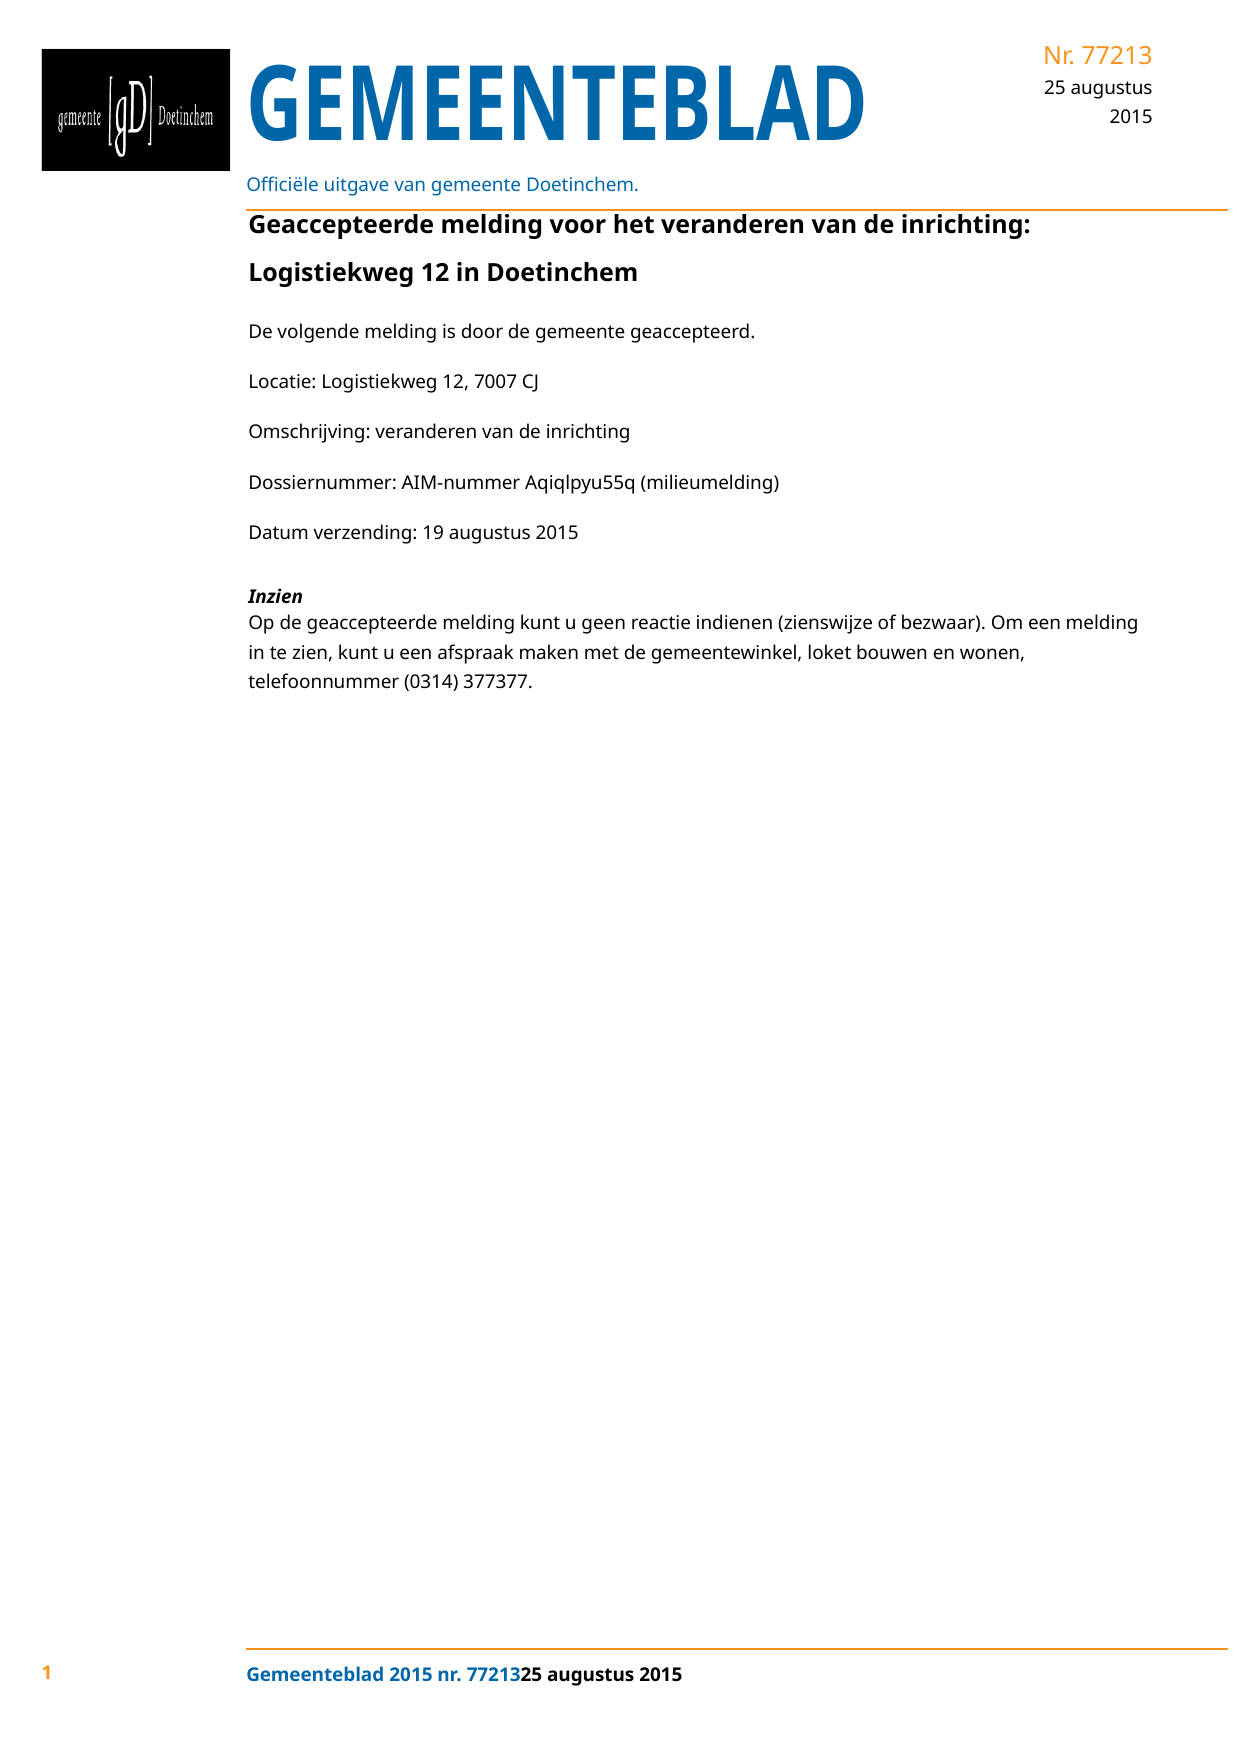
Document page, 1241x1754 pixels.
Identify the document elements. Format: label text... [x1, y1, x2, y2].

picture [41, 47, 231, 172]
text Dossiernummer: AIM-nummer Aqiqlpyu55q (milieumelding) [248, 469, 1152, 495]
text De volgende melding is door de gemeente geaccepteerd. [248, 318, 1152, 344]
text Geaccepteerde melding voor het veranderen van de inrichting: Logistiekweg 12 in Doetinchem [248, 211, 1152, 288]
text Locatie: Logistiekweg 12, 7007 CJ [248, 368, 1152, 394]
text Omschrijving: veranderen van de inrichting [248, 419, 1152, 444]
text Datum verzending: 19 augustus 2015 [248, 519, 1152, 545]
text Op de geaccepteerde melding kunt u geen reactie indienen (zienswijze of bezwaar). Om een melding in te zien, kunt u een afspraak maken met de gemeentewinkel, loket bouwen en wonen, telefoonnummer (0314) 377377. [248, 609, 1152, 694]
text Inzien [248, 583, 1152, 609]
